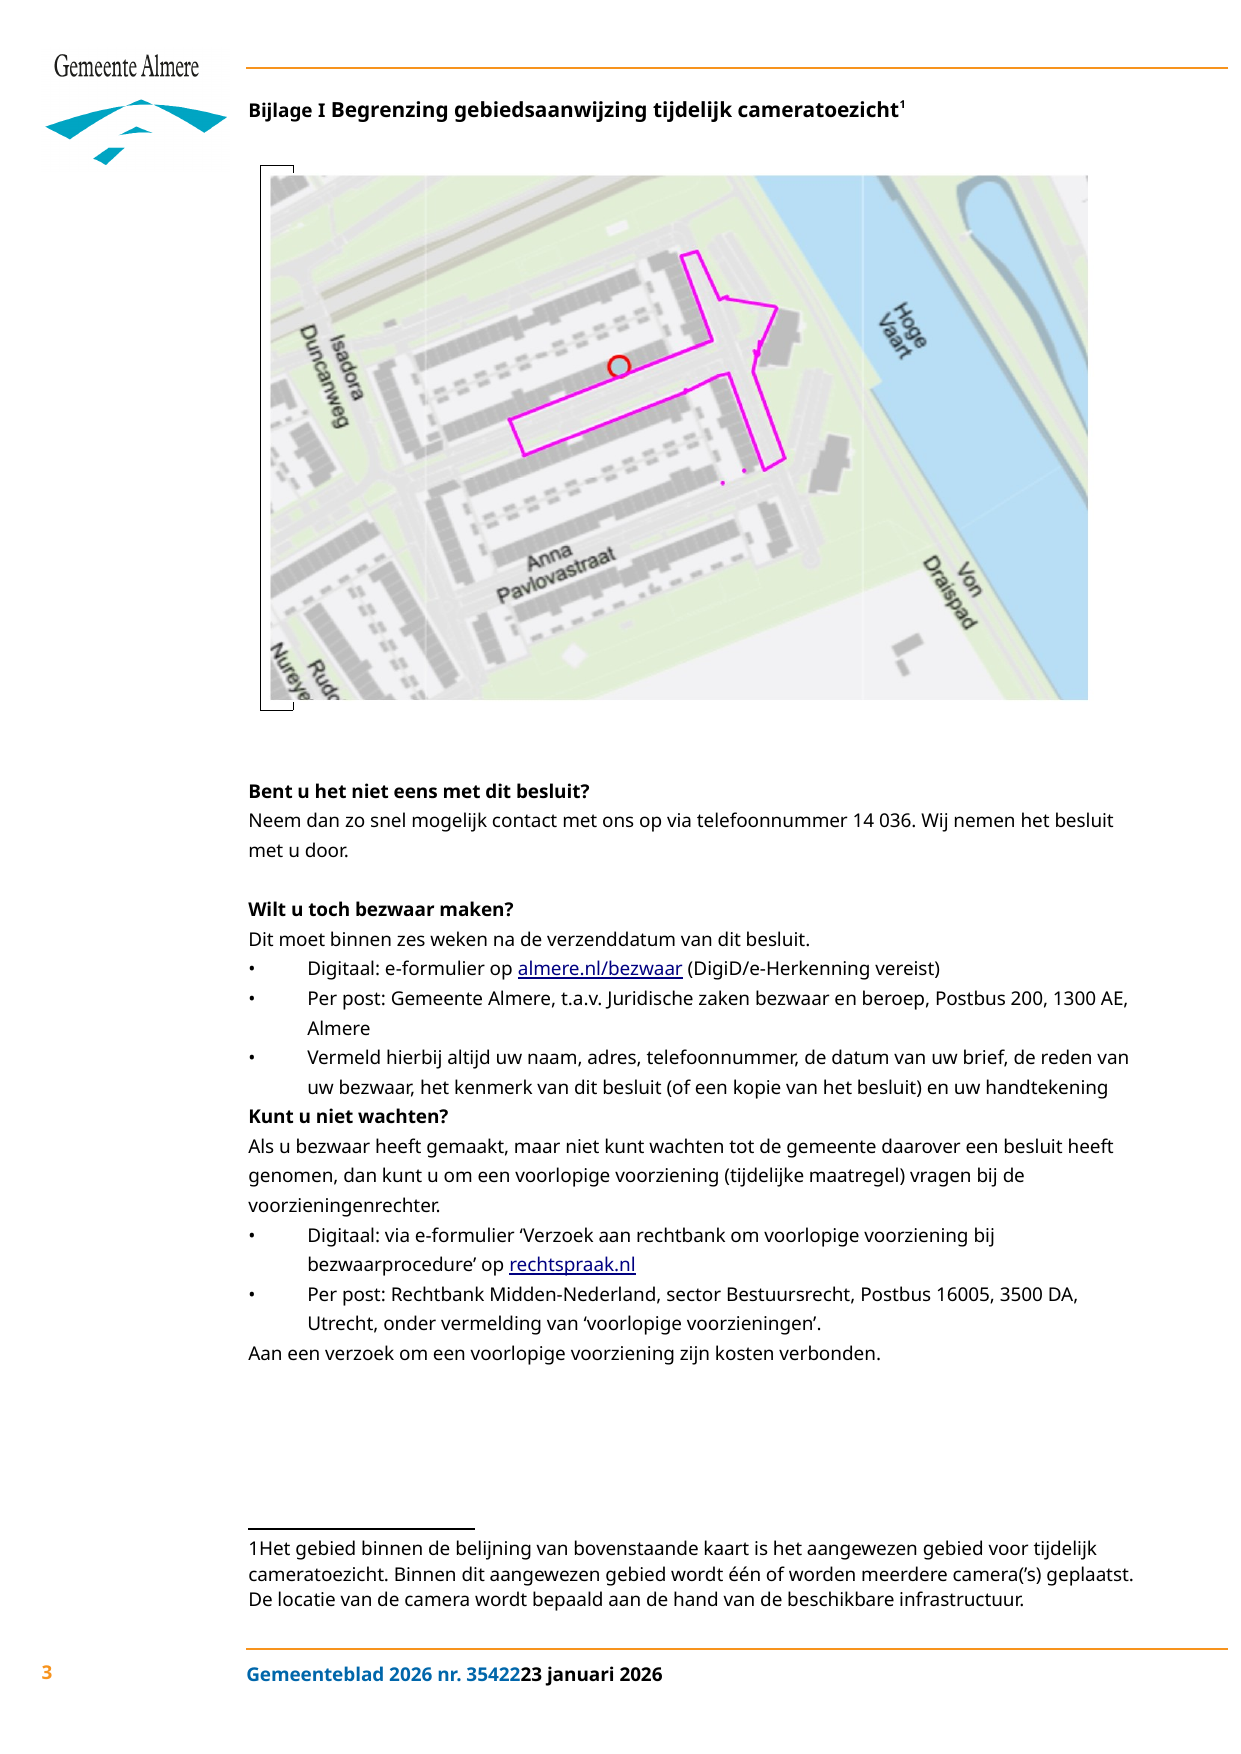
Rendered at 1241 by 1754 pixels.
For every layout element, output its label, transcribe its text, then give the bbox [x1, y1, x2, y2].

picture [41, 47, 231, 172]
list Digitaal: e-formulier op almere.nl/bezwaar (DigiD/e-Herkenning vereist) [248, 956, 1152, 981]
list Per post: Gemeente Almere, t.a.v. Juridische zaken bezwaar en beroep, Postbus 200, 1300 AE, Almere [248, 985, 1152, 1040]
text Bijlage I Begrenzing gebiedsaanwijzing tijdelijk cameratoezicht [248, 95, 1152, 123]
list Vermeld hierbij altijd uw naam, adres, telefoonnummer, de datum van uw brief, de reden van uw bezwaar, het kenmerk van dit besluit (of een kopie van het besluit) en uw handtekening [248, 1044, 1152, 1099]
list Digitaal: via e-formulier ‘Verzoek aan rechtbank om voorlopige voorziening bij bezwaarprocedure’ op rechtspraak.nl [248, 1222, 1152, 1277]
picture [268, 173, 1173, 702]
text Neem dan zo snel mogelijk contact met ons op via telefoonnummer 14 036. Wij nemen het besluit met u door. [248, 808, 1152, 863]
text Dit moet binnen zes weken na de verzenddatum van dit besluit. [248, 926, 1152, 952]
text Bent u het niet eens met dit besluit? [248, 778, 1152, 804]
text Aan een verzoek om een voorlopige voorziening zijn kosten verbonden. [248, 1340, 1152, 1366]
text Het gebied binnen de belijning van bovenstaande kaart is het aangewezen gebied voor tijdelijk cameratoezicht. Binnen dit aangewezen gebied wordt één of worden meerdere camera(’s) geplaatst. De locatie van de camera wordt bepaald aan de hand van de beschikbare infrastructuur. [248, 1535, 1152, 1612]
text Kunt u niet wachten? [248, 1103, 1152, 1129]
list Per post: Rechtbank Midden-Nederland, sector Bestuursrecht, Postbus 16005, 3500 DA, Utrecht, onder vermelding van ‘voorlopige voorzieningen’. [248, 1281, 1152, 1336]
text Wilt u toch bezwaar maken? [248, 896, 1152, 922]
text Als u bezwaar heeft gemaakt, maar niet kunt wachten tot de gemeente daarover een besluit heeft genomen, dan kunt u om een voorlopige voorziening (tijdelijke maatregel) vragen bij de voorzieningenrechter. [248, 1133, 1152, 1218]
